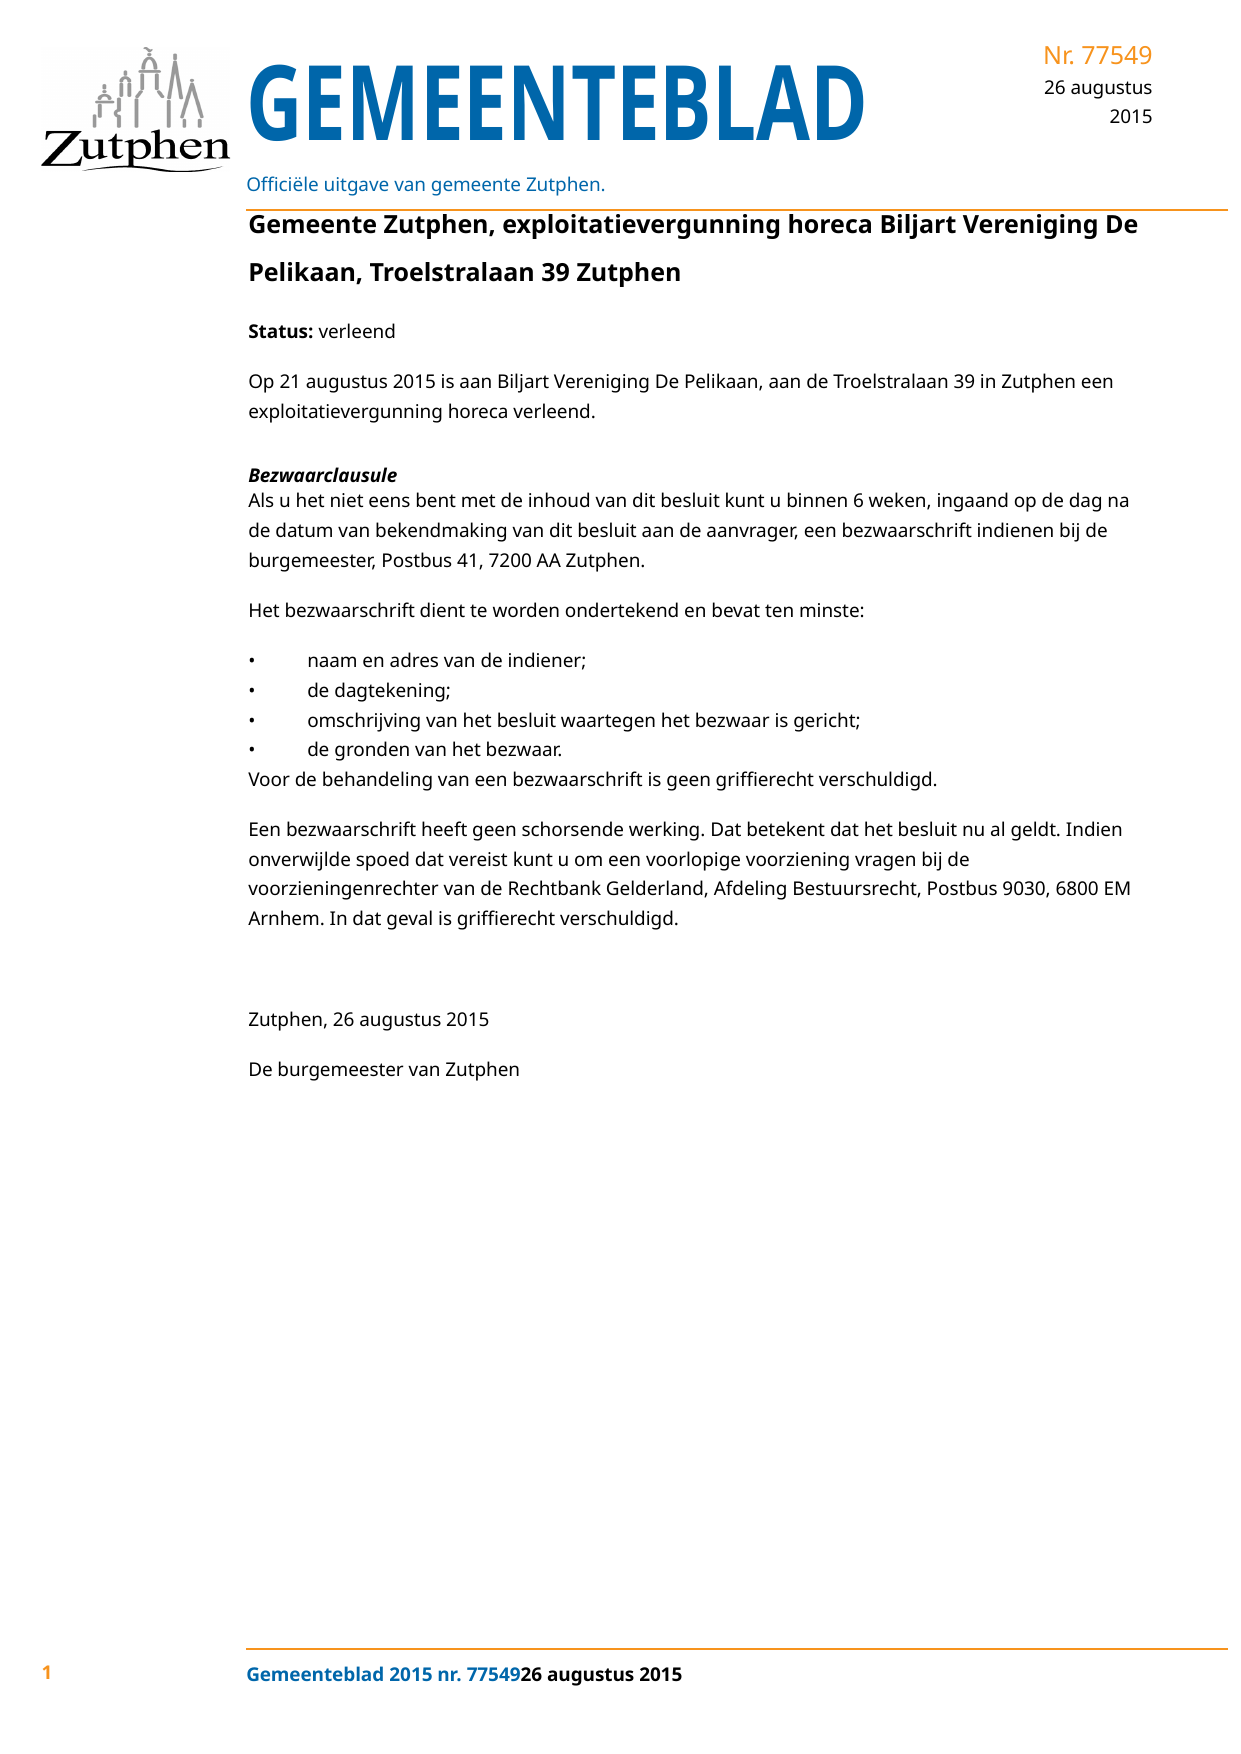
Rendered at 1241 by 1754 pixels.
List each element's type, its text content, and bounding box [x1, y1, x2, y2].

text Gemeente Zutphen, exploitatievergunning horeca Biljart Vereniging De Pelikaan, Troelstralaan 39 Zutphen [248, 211, 1152, 288]
text Bezwaarclausule [248, 462, 1152, 488]
text Voor de behandeling van een bezwaarschrift is geen griffierecht verschuldigd. [248, 766, 1152, 792]
text Zutphen, 26 augustus 2015 [248, 1006, 1152, 1032]
text Status: verleend [248, 318, 1152, 344]
text Het bezwaarschrift dient te worden ondertekend en bevat ten minste: [248, 597, 1152, 623]
list de dagtekening; [248, 677, 1152, 703]
list naam en adres van de indiener; [248, 648, 1152, 673]
text Als u het niet eens bent met de inhoud van dit besluit kunt u binnen 6 weken, ingaand op de dag na de datum van bekendmaking van dit besluit aan de aanvrager, een bezwaarschrift indienen bij de burgemeester, Postbus 41, 7200 AA Zutphen. [248, 488, 1152, 572]
text Een bezwaarschrift heeft geen schorsende werking. Dat betekent dat het besluit nu al geldt. Indien onverwijlde spoed dat vereist kunt u om een voorlopige voorziening vragen bij de voorzieningenrechter van de Rechtbank Gelderland, Afdeling Bestuursrecht, Postbus 9030, 6800 EM Arnhem. In dat geval is griffierecht verschuldigd. [248, 816, 1152, 931]
picture [41, 47, 231, 172]
text Op 21 augustus 2015 is aan Biljart Vereniging De Pelikaan, aan de Troelstralaan 39 in Zutphen een exploitatievergunning horeca verleend. [248, 368, 1152, 424]
text De burgemeester van Zutphen [248, 1056, 1152, 1082]
list de gronden van het bezwaar. [248, 736, 1152, 762]
list omschrijving van het besluit waartegen het bezwaar is gericht; [248, 707, 1152, 732]
